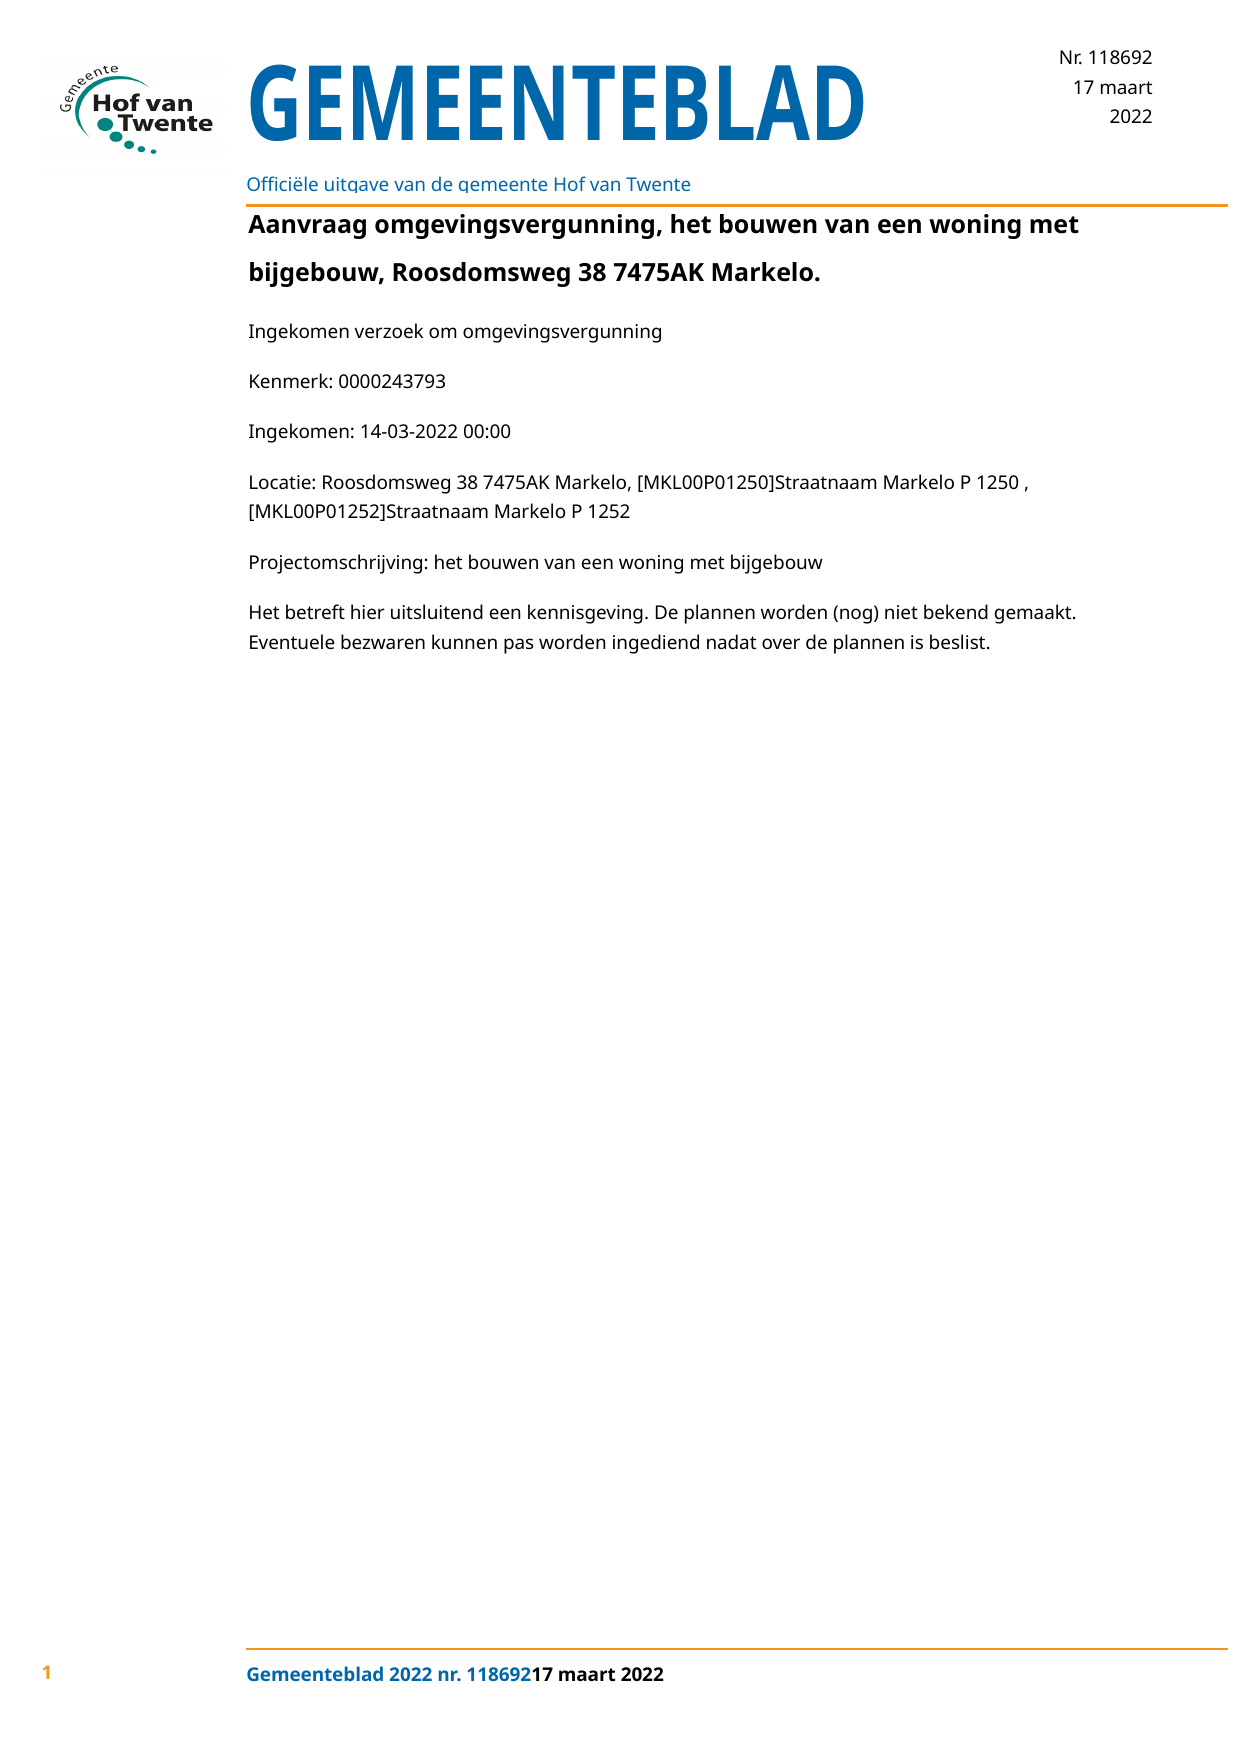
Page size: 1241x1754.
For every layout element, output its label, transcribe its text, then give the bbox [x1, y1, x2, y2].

text Ingekomen verzoek om omgevingsvergunning [248, 318, 1152, 344]
text Aanvraag omgevingsvergunning, het bouwen van een woning met bijgebouw, Roosdomsweg 38 7475AK Markelo. [248, 207, 1152, 288]
text Het betreft hier uitsluitend een kennisgeving. De plannen worden (nog) niet bekend gemaakt. Eventuele bezwaren kunnen pas worden ingediend nadat over de plannen is beslist. [248, 599, 1152, 655]
picture [41, 47, 231, 172]
text Locatie: Roosdomsweg 38 7475AK Markelo, [MKL00P01250]Straatnaam Markelo P 1250 , [MKL00P01252]Straatnaam Markelo P 1252 [248, 469, 1152, 524]
text Kenmerk: 0000243793 [248, 368, 1152, 394]
text Projectomschrijving: het bouwen van een woning met bijgebouw [248, 549, 1152, 575]
text Ingekomen: 14-03-2022 00:00 [248, 419, 1152, 444]
